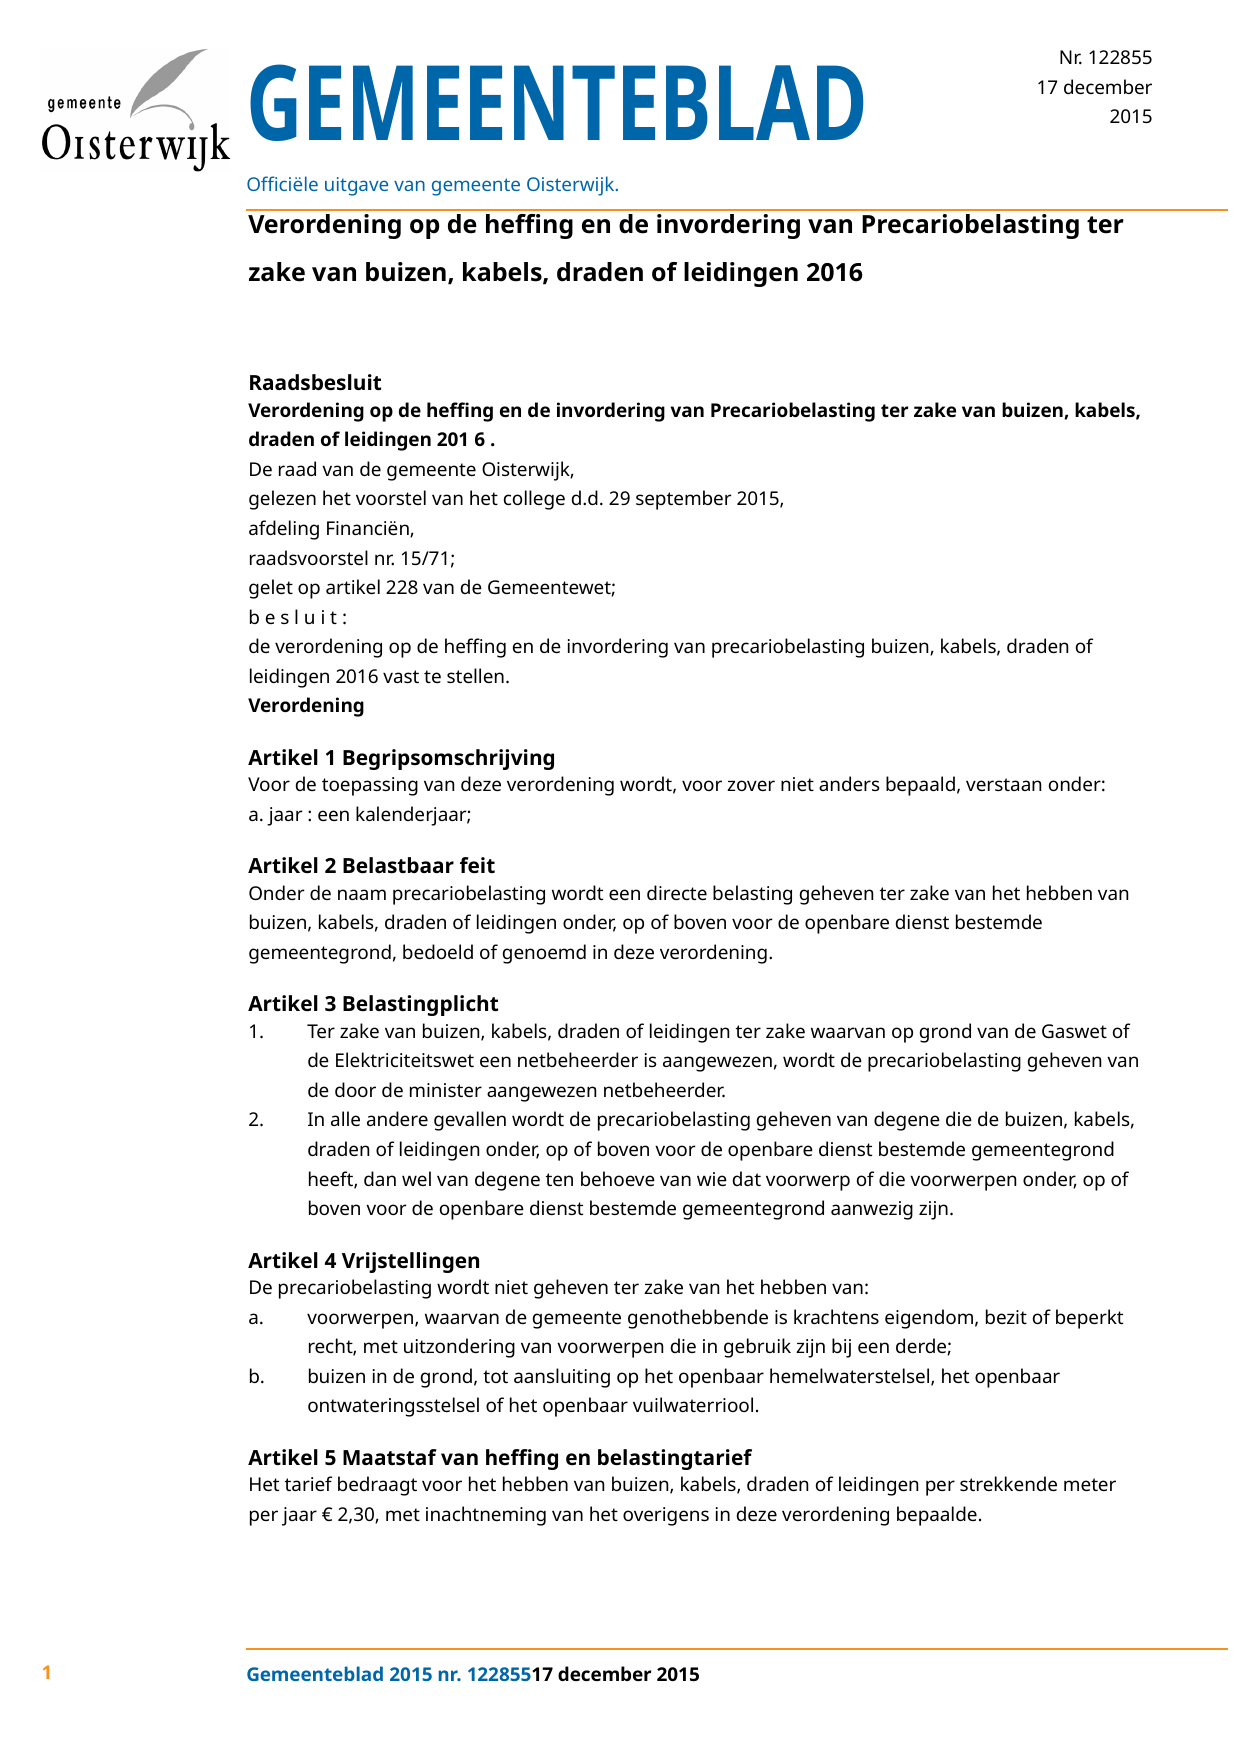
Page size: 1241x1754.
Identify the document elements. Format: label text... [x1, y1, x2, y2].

text Artikel 4 Vrijstellingen [248, 1246, 1152, 1274]
text Voor de toepassing van deze verordening wordt, voor zover niet anders bepaald, verstaan onder: [248, 771, 1152, 797]
text Artikel 2 Belastbaar feit [248, 851, 1152, 880]
text b e s l u i t : [248, 604, 1152, 629]
text Verordening op de heffing en de invordering van Precariobelasting ter zake van buizen, kabels, draden of leidingen 201 6 . [248, 397, 1152, 452]
text raadsvoorstel nr. 15/71; [248, 545, 1152, 570]
list voorwerpen, waarvan de gemeente genothebbende is krachtens eigendom, bezit of beperkt recht, met uitzondering van voorwerpen die in gebruik zijn bij een derde; [248, 1304, 1152, 1359]
text De raad van de gemeente Oisterwijk, [248, 456, 1152, 482]
text Onder de naam precariobelasting wordt een directe belasting geheven ter zake van het hebben van buizen, kabels, draden of leidingen onder, op of boven voor de openbare dienst bestemde gemeentegrond, bedoeld of genoemd in deze verordening. [248, 880, 1152, 965]
text gelezen het voorstel van het college d.d. 29 september 2015, [248, 486, 1152, 511]
list In alle andere gevallen wordt de precariobelasting geheven van degene die de buizen, kabels, draden of leidingen onder, op of boven voor de openbare dienst bestemde gemeentegrond heeft, dan wel van degene ten behoeve van wie dat voorwerp of die voorwerpen onder, op of boven voor de openbare dienst bestemde gemeentegrond aanwezig zijn. [248, 1107, 1152, 1221]
text Verordening op de heffing en de invordering van Precariobelasting ter zake van buizen, kabels, draden of leidingen 2016 [248, 211, 1152, 288]
text Artikel 1 Begripsomschrijving [248, 743, 1152, 771]
text De precariobelasting wordt niet geheven ter zake van het hebben van: [248, 1274, 1152, 1300]
text Raadsbesluit [248, 368, 1152, 397]
list buizen in de grond, tot aansluiting op het openbaar hemelwaterstelsel, het openbaar ontwateringsstelsel of het openbaar vuilwaterriool. [248, 1363, 1152, 1418]
text de verordening op de heffing en de invordering van precariobelasting buizen, kabels, draden of leidingen 2016 vast te stellen. [248, 633, 1152, 689]
picture [41, 47, 231, 172]
text gelet op artikel 228 van de Gemeentewet; [248, 574, 1152, 600]
list Ter zake van buizen, kabels, draden of leidingen ter zake waarvan op grond van de Gaswet of de Elektriciteitswet een netbeheerder is aangewezen, wordt de precariobelasting geheven van de door de minister aangewezen netbeheerder. [248, 1018, 1152, 1103]
text Artikel 5 Maatstaf van heffing en belastingtarief [248, 1443, 1152, 1471]
text Artikel 3 Belastingplicht [248, 989, 1152, 1018]
text afdeling Financiën, [248, 515, 1152, 541]
text Het tarief bedraagt voor het hebben van buizen, kabels, draden of leidingen per strekkende meter per jaar € 2,30, met inachtneming van het overigens in deze verordening bepaalde. [248, 1471, 1152, 1527]
text a. jaar : een kalenderjaar; [248, 801, 1152, 827]
text Verordening [248, 693, 1152, 718]
